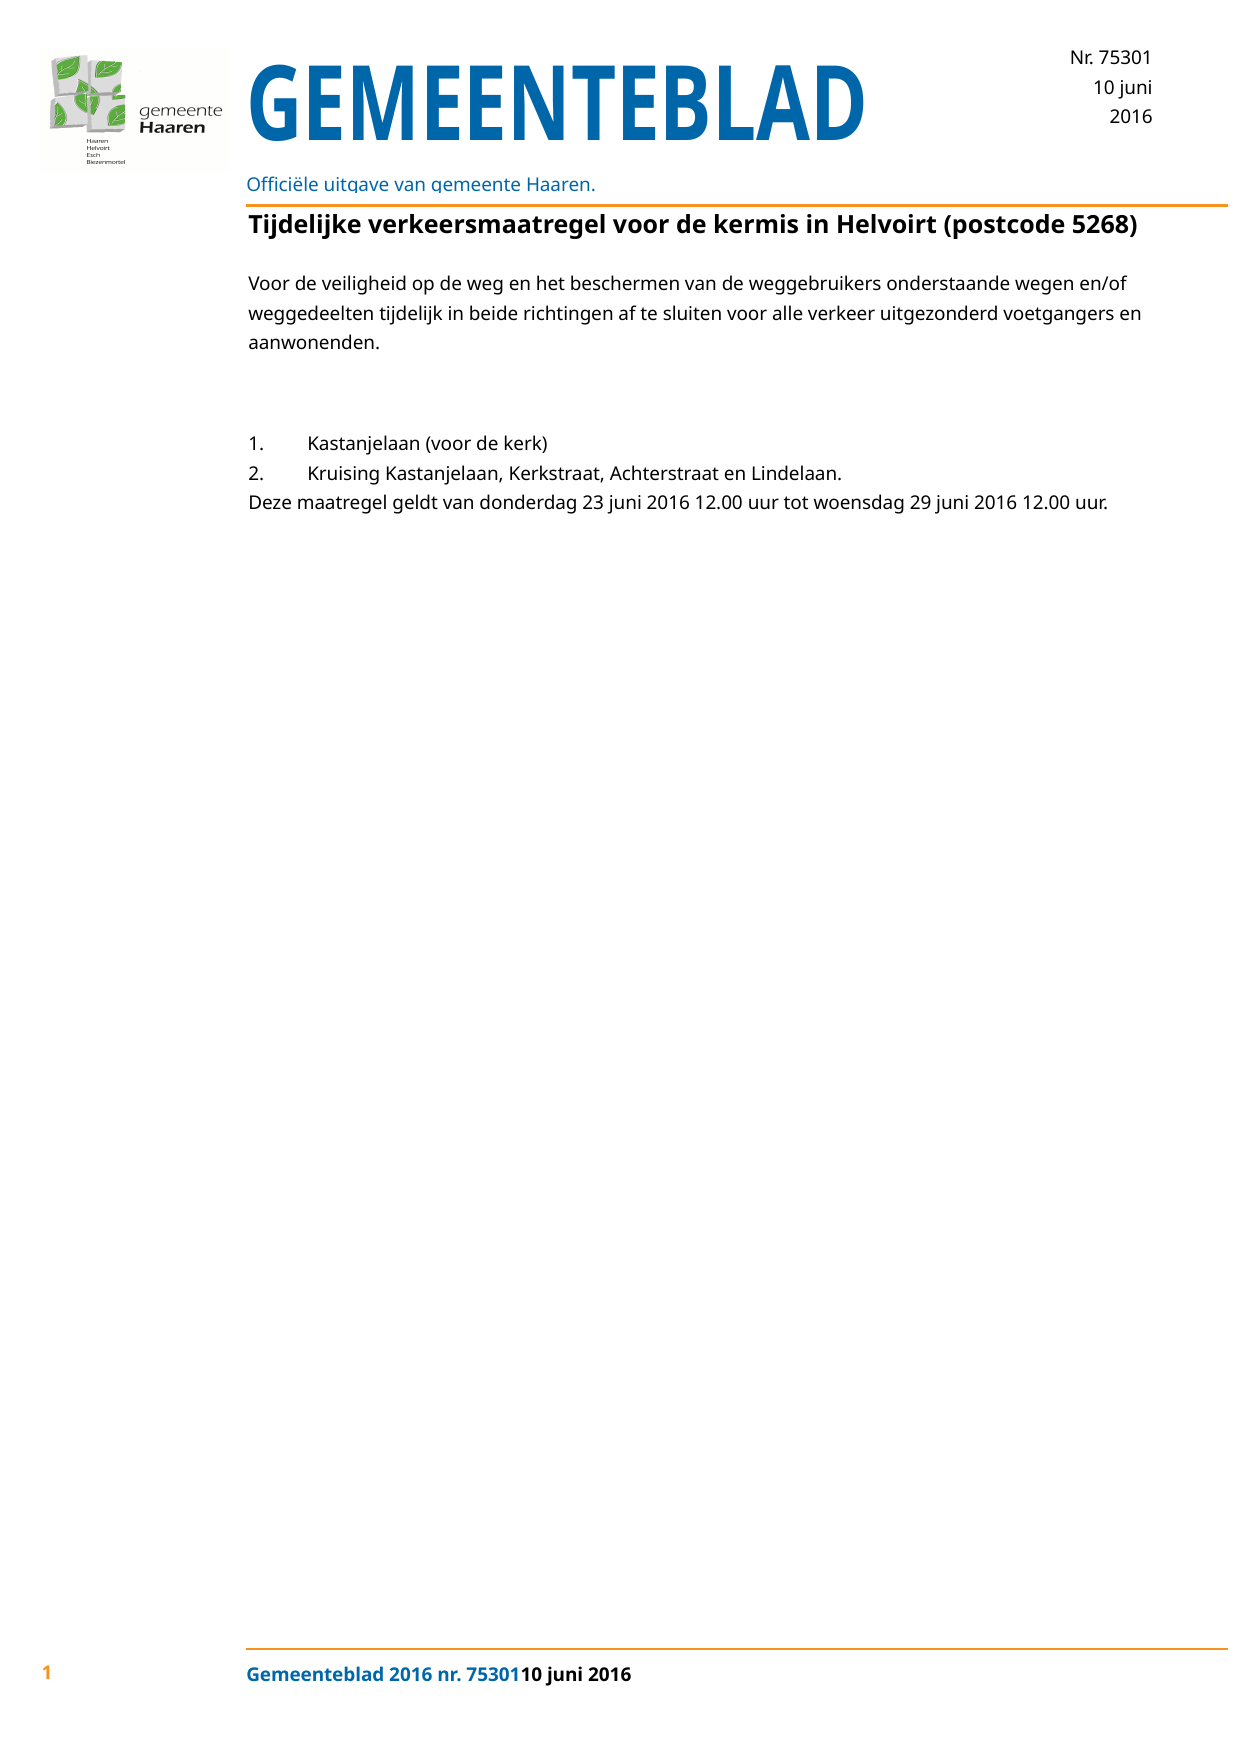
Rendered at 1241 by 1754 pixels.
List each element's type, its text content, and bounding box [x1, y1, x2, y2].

text Deze maatregel geldt van donderdag 23 juni 2016 12.00 uur tot woensdag 29 juni 2016 12.00 uur. [248, 489, 1152, 515]
list Kastanjelaan (voor de kerk) [248, 430, 1152, 456]
text Tijdelijke verkeersmaatregel voor de kermis in Helvoirt (postcode 5268) [248, 207, 1152, 241]
text Voor de veiligheid op de weg en het beschermen van de weggebruikers onderstaande wegen en/of weggedeelten tijdelijk in beide richtingen af te sluiten voor alle verkeer uitgezonderd voetgangers en aanwonenden. [248, 270, 1152, 355]
picture [41, 47, 231, 172]
list Kruising Kastanjelaan, Kerkstraat, Achterstraat en Lindelaan. [248, 460, 1152, 486]
